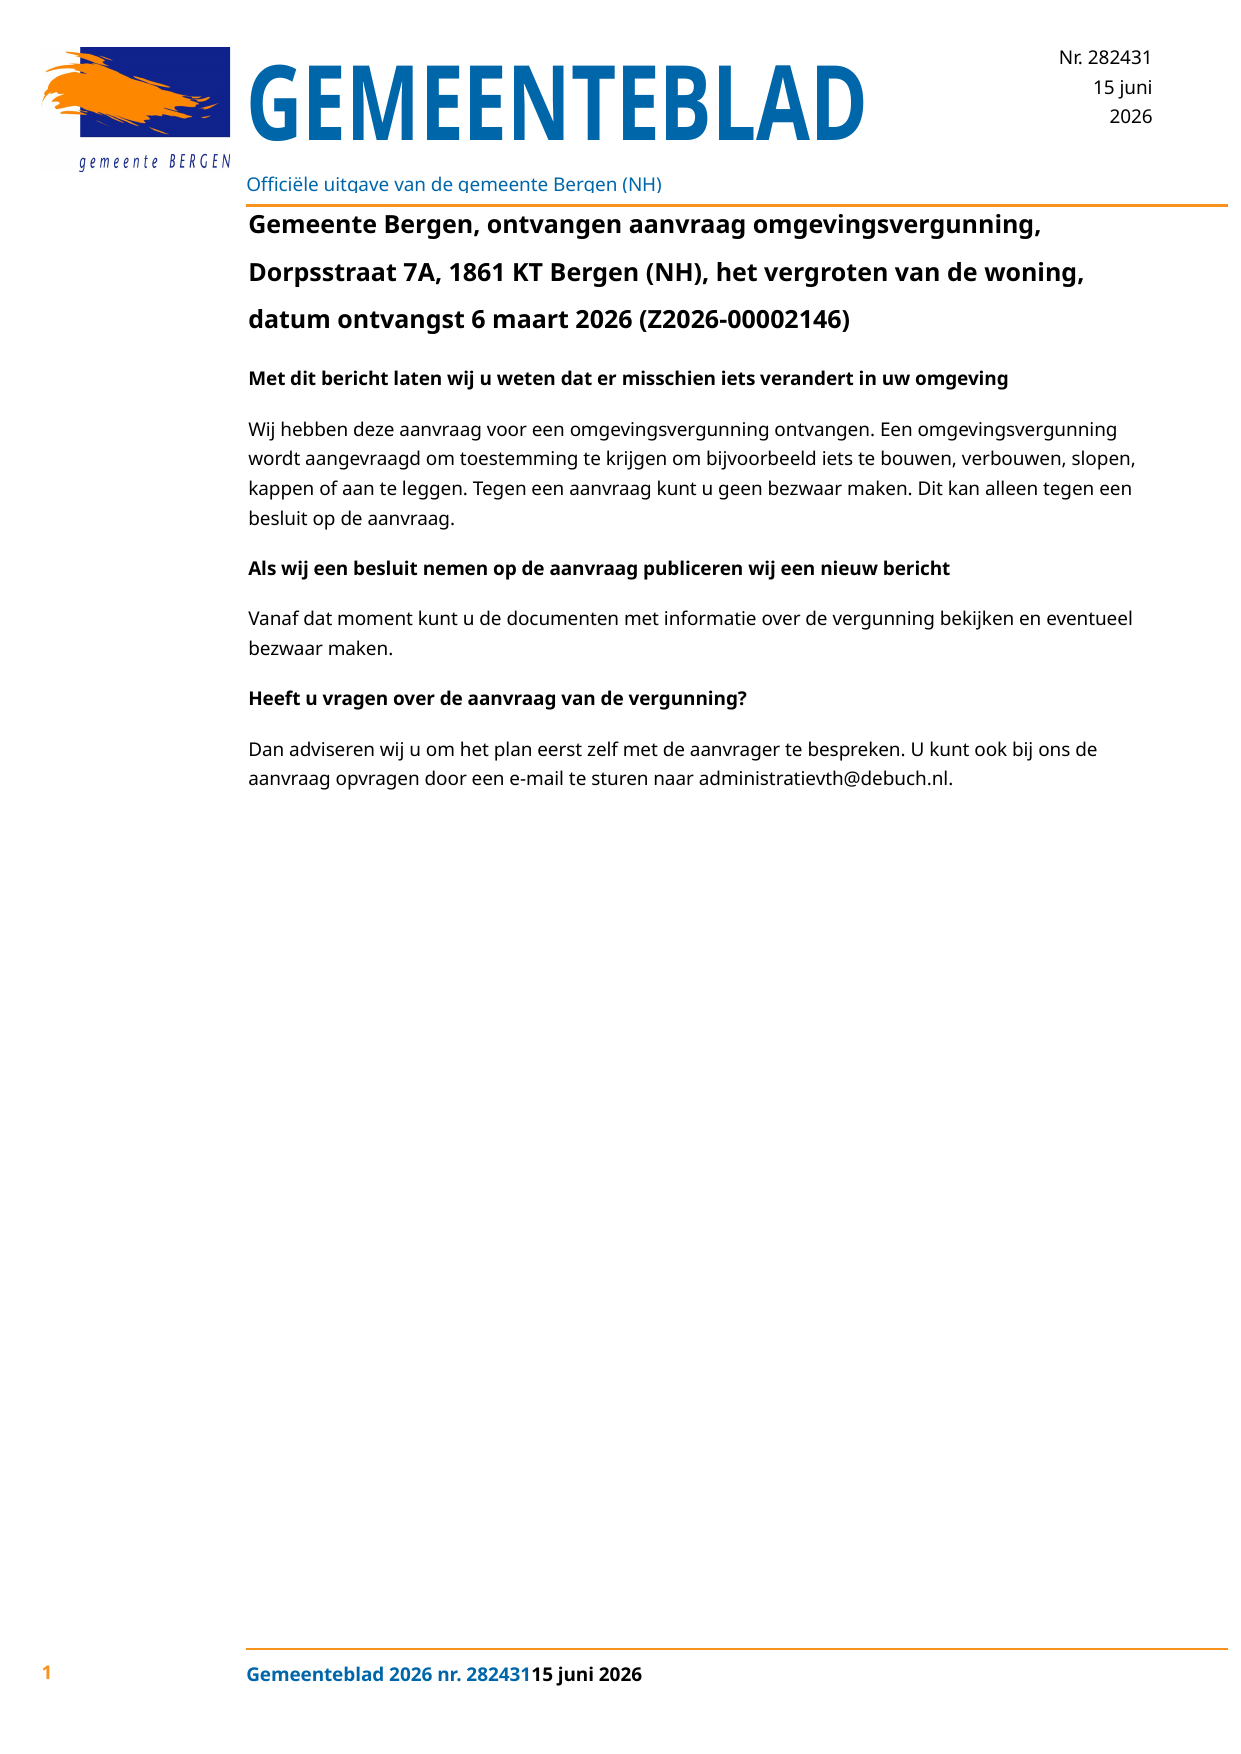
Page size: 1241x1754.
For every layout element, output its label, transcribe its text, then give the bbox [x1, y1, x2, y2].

text Heeft u vragen over de aanvraag van de vergunning? [248, 686, 1152, 711]
text Dan adviseren wij u om het plan eerst zelf met de aanvrager te bespreken. U kunt ook bij ons de aanvraag opvragen door een e-mail te sturen naar administratievth@debuch.nl. [248, 736, 1152, 791]
text Wij hebben deze aanvraag voor een omgevingsvergunning ontvangen. Een omgevingsvergunning wordt aangevraagd om toestemming te krijgen om bijvoorbeeld iets te bouwen, verbouwen, slopen, kappen of aan te leggen. Tegen een aanvraag kunt u geen bezwaar maken. Dit kan alleen tegen een besluit op de aanvraag. [248, 416, 1152, 530]
picture [41, 47, 231, 172]
text Als wij een besluit nemen op de aanvraag publiceren wij een nieuw bericht [248, 555, 1152, 581]
text Met dit bericht laten wij u weten dat er misschien iets verandert in uw omgeving [248, 366, 1152, 391]
text Vanaf dat moment kunt u de documenten met informatie over de vergunning bekijken en eventueel bezwaar maken. [248, 606, 1152, 661]
text Gemeente Bergen, ontvangen aanvraag omgevingsvergunning, Dorpsstraat 7A, 1861 KT Bergen (NH), het vergroten van de woning, datum ontvangst 6 maart 2026 (Z2026-00002146) [248, 207, 1152, 336]
